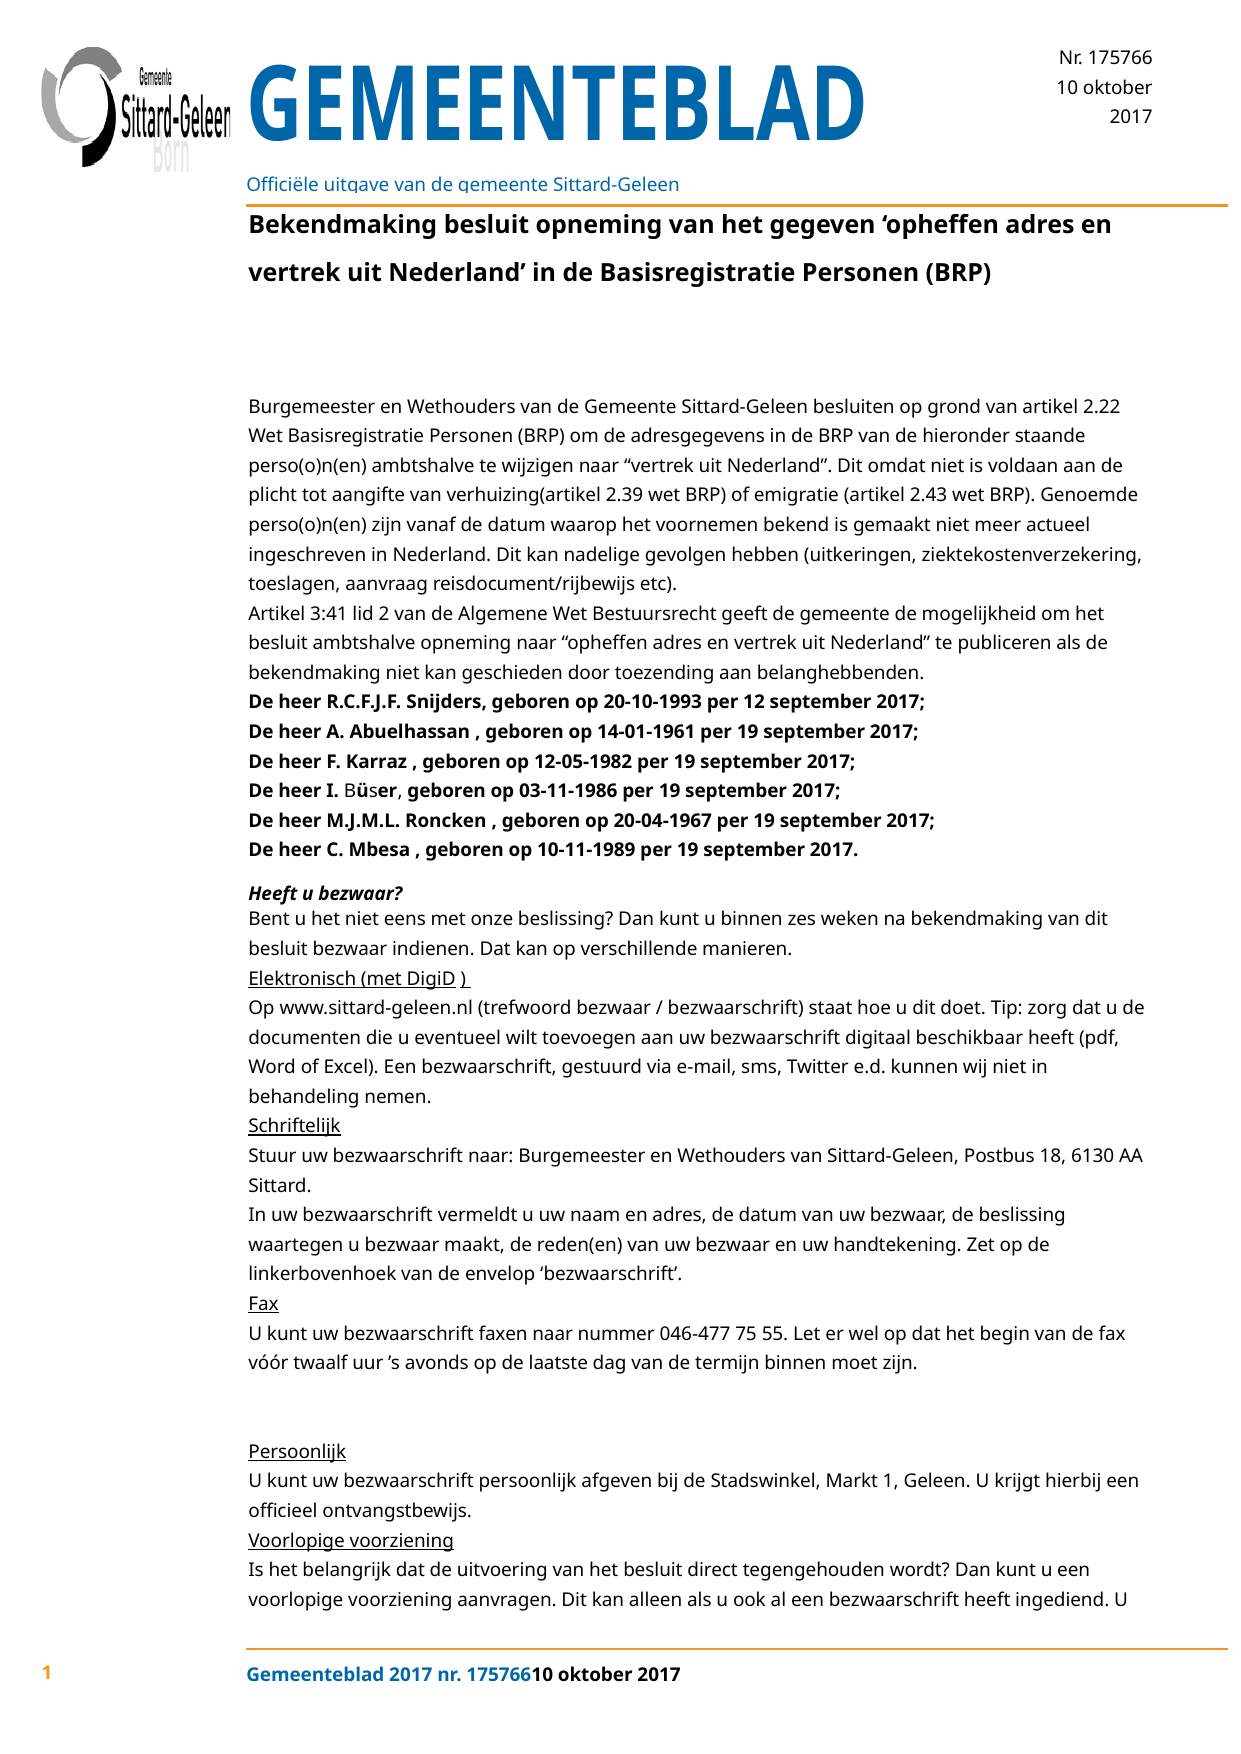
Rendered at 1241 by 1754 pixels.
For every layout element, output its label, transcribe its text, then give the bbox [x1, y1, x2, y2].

text Voorlopige voorziening [248, 1527, 1152, 1552]
text De heer M.J.M.L. Roncken , geboren op 20-04-1967 per 19 september 2017; [248, 807, 1152, 833]
text Stuur uw bezwaarschrift naar: Burgemeester en Wethouders van Sittard-Geleen, Postbus 18, 6130 AA Sittard. [248, 1142, 1152, 1197]
text De heer I. Büser, geboren op 03-11-1986 per 19 september 2017; [248, 777, 1152, 803]
text Artikel 3:41 lid 2 van de Algemene Wet Bestuursrecht geeft de gemeente de mogelijkheid om het besluit ambtshalve opneming naar “opheffen adres en vertrek uit Nederland” te publiceren als de bekendmaking niet kan geschieden door toezending aan belanghebbenden. [248, 600, 1152, 685]
text Burgemeester en Wethouders van de Gemeente Sittard-Geleen besluiten op grond van artikel 2.22 Wet Basisregistratie Personen (BRP) om de adresgegevens in de BRP van de hieronder staande perso(o)n(en) ambtshalve te wijzigen naar “vertrek uit Nederland”. Dit omdat niet is voldaan aan de plicht tot aangifte van verhuizing(artikel 2.39 wet BRP) of emigratie (artikel 2.43 wet BRP). Genoemde perso(o)n(en) zijn vanaf de datum waarop het voornemen bekend is gemaakt niet meer actueel ingeschreven in Nederland. Dit kan nadelige gevolgen hebben (uitkeringen, ziektekostenverzekering, toeslagen, aanvraag reisdocument/rijbewijs etc). [248, 393, 1152, 596]
text Op www.sittard-geleen.nl (trefwoord bezwaar / bezwaarschrift) staat hoe u dit doet. Tip: zorg dat u de documenten die u eventueel wilt toevoegen aan uw bezwaarschrift digitaal beschikbaar heeft (pdf, Word of Excel). Een bezwaarschrift, gestuurd via e-mail, sms, Twitter e.d. kunnen wij niet in behandeling nemen. [248, 994, 1152, 1109]
text De heer F. Karraz , geboren op 12-05-1982 per 19 september 2017; [248, 748, 1152, 774]
text U kunt uw bezwaarschrift faxen naar nummer 046-477 75 55. Let er wel op dat het begin van de fax vóór twaalf uur ’s avonds op de laatste dag van de termijn binnen moet zijn. [248, 1320, 1152, 1375]
text Heeft u bezwaar? [248, 880, 1152, 906]
text De heer R.C.F.J.F. Snijders, geboren op 20-10-1993 per 12 september 2017; [248, 689, 1152, 714]
text Schriftelijk [248, 1113, 1152, 1138]
text U kunt uw bezwaarschrift persoonlijk afgeven bij de Stadswinkel, Markt 1, Geleen. U krijgt hierbij een officieel ontvangstbewijs. [248, 1468, 1152, 1523]
text Elektronisch (met DigiD ) [248, 965, 1152, 990]
text Bekendmaking besluit opneming van het gegeven ‘opheffen adres en vertrek uit Nederland’ in de Basisregistratie Personen (BRP) [248, 207, 1152, 288]
text Bent u het niet eens met onze beslissing? Dan kunt u binnen zes weken na bekendmaking van dit besluit bezwaar indienen. Dat kan op verschillende manieren. [248, 906, 1152, 961]
text Fax [248, 1290, 1152, 1316]
text In uw bezwaarschrift vermeldt u uw naam en adres, de datum van uw bezwaar, de beslissing waartegen u bezwaar maakt, de reden(en) van uw bezwaar en uw handtekening. Zet op de linkerbovenhoek van de envelop ‘bezwaarschrift’. [248, 1201, 1152, 1286]
text De heer A. Abuelhassan , geboren op 14-01-1961 per 19 september 2017; [248, 718, 1152, 744]
text Persoonlijk [248, 1438, 1152, 1464]
text De heer C. Mbesa , geboren op 10-11-1989 per 19 september 2017. [248, 837, 1152, 862]
picture [41, 47, 231, 172]
text Is het belangrijk dat de uitvoering van het besluit direct tegengehouden wordt? Dan kunt u een voorlopige voorziening aanvragen. Dit kan alleen als u ook al een bezwaarschrift heeft ingediend. U [248, 1556, 1152, 1612]
